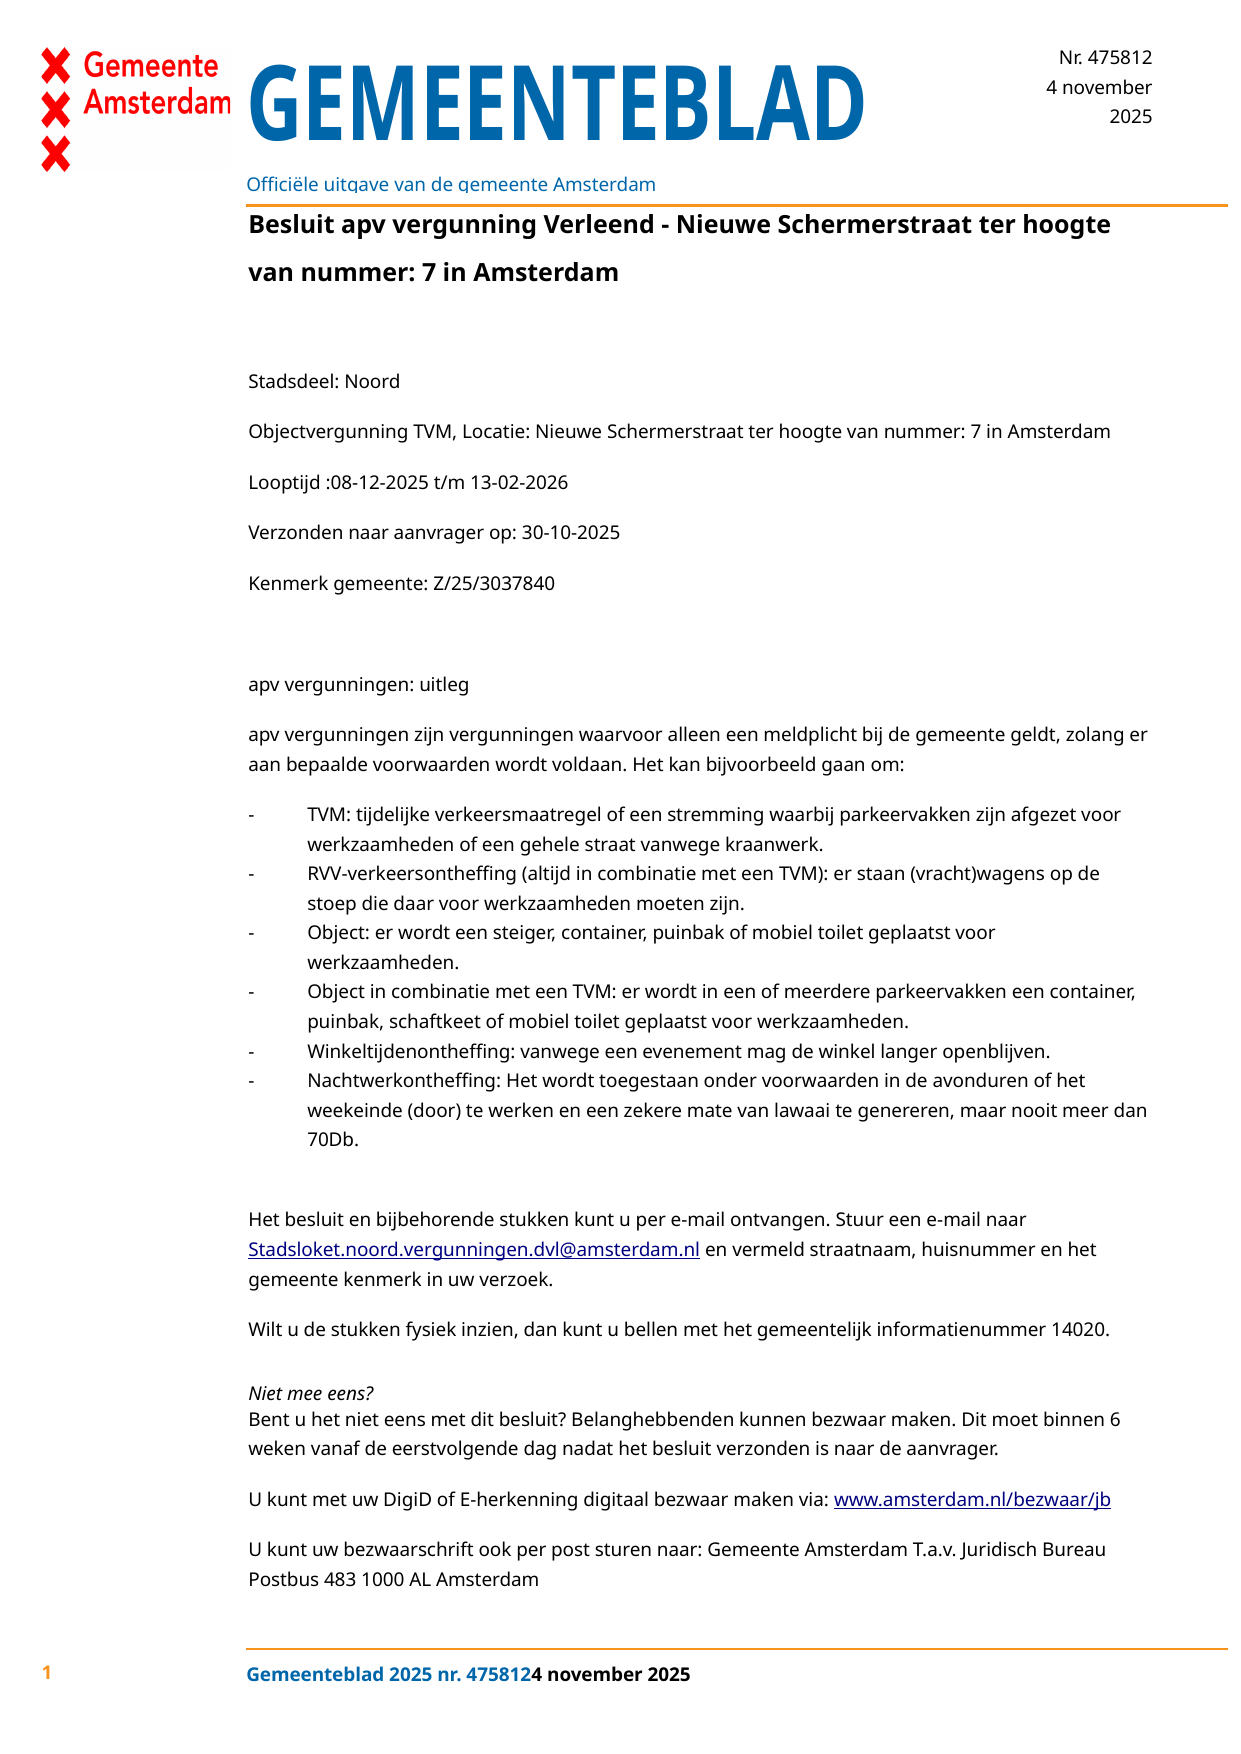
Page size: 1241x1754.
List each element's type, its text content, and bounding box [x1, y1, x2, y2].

text Stadsdeel: Noord [248, 368, 1152, 394]
text apv vergunningen zijn vergunningen waarvoor alleen een meldplicht bij de gemeente geldt, zolang er aan bepaalde voorwaarden wordt voldaan. Het kan bijvoorbeeld gaan om: [248, 721, 1152, 777]
text Verzonden naar aanvrager op: 30-10-2025 [248, 519, 1152, 545]
text Kenmerk gemeente: Z/25/3037840 [248, 570, 1152, 596]
list Object in combinatie met een TVM: er wordt in een of meerdere parkeervakken een container, puinbak, schaftkeet of mobiel toilet geplaatst voor werkzaamheden. [248, 979, 1152, 1034]
list Object: er wordt een steiger, container, puinbak of mobiel toilet geplaatst voor werkzaamheden. [248, 919, 1152, 975]
list Winkeltijdenontheffing: vanwege een evenement mag de winkel langer openblijven. [248, 1038, 1152, 1064]
list RVV-verkeersontheffing (altijd in combinatie met een TVM): er staan (vracht)wagens op de stoep die daar voor werkzaamheden moeten zijn. [248, 860, 1152, 916]
text Niet mee eens? [248, 1380, 1152, 1406]
list TVM: tijdelijke verkeersmaatregel of een stremming waarbij parkeervakken zijn afgezet voor werkzaamheden of een gehele straat vanwege kraanwerk. [248, 801, 1152, 857]
text U kunt uw bezwaarschrift ook per post sturen naar: Gemeente Amsterdam T.a.v. Juridisch Bureau Postbus 483 1000 AL Amsterdam [248, 1536, 1152, 1592]
text U kunt met uw DigiD of E-herkenning digitaal bezwaar maken via: www.amsterdam.nl/bezwaar/jb [248, 1486, 1152, 1512]
text Objectvergunning TVM, Locatie: Nieuwe Schermerstraat ter hoogte van nummer: 7 in Amsterdam [248, 419, 1152, 444]
list Nachtwerkontheffing: Het wordt toegestaan onder voorwaarden in de avonduren of het weekeinde (door) te werken en een zekere mate van lawaai te genereren, maar nooit meer dan 70Db. [248, 1067, 1152, 1152]
text apv vergunningen: uitleg [248, 671, 1152, 697]
text Besluit apv vergunning Verleend - Nieuwe Schermerstraat ter hoogte van nummer: 7 in Amsterdam [248, 207, 1152, 288]
text Bent u het niet eens met dit besluit? Belanghebbenden kunnen bezwaar maken. Dit moet binnen 6 weken vanaf de eerstvolgende dag nadat het besluit verzonden is naar de aanvrager. [248, 1406, 1152, 1461]
text Wilt u de stukken fysiek inzien, dan kunt u bellen met het gemeentelijk informatienummer 14020. [248, 1316, 1152, 1342]
text Looptijd :08-12-2025 t/m 13-02-2026 [248, 469, 1152, 495]
text Het besluit en bijbehorende stukken kunt u per e-mail ontvangen. Stuur een e-mail naar Stadsloket.noord.vergunningen.dvl@amsterdam.nl en vermeld straatnaam, huisnummer en het gemeente kenmerk in uw verzoek. [248, 1207, 1152, 1292]
picture [41, 47, 231, 172]
